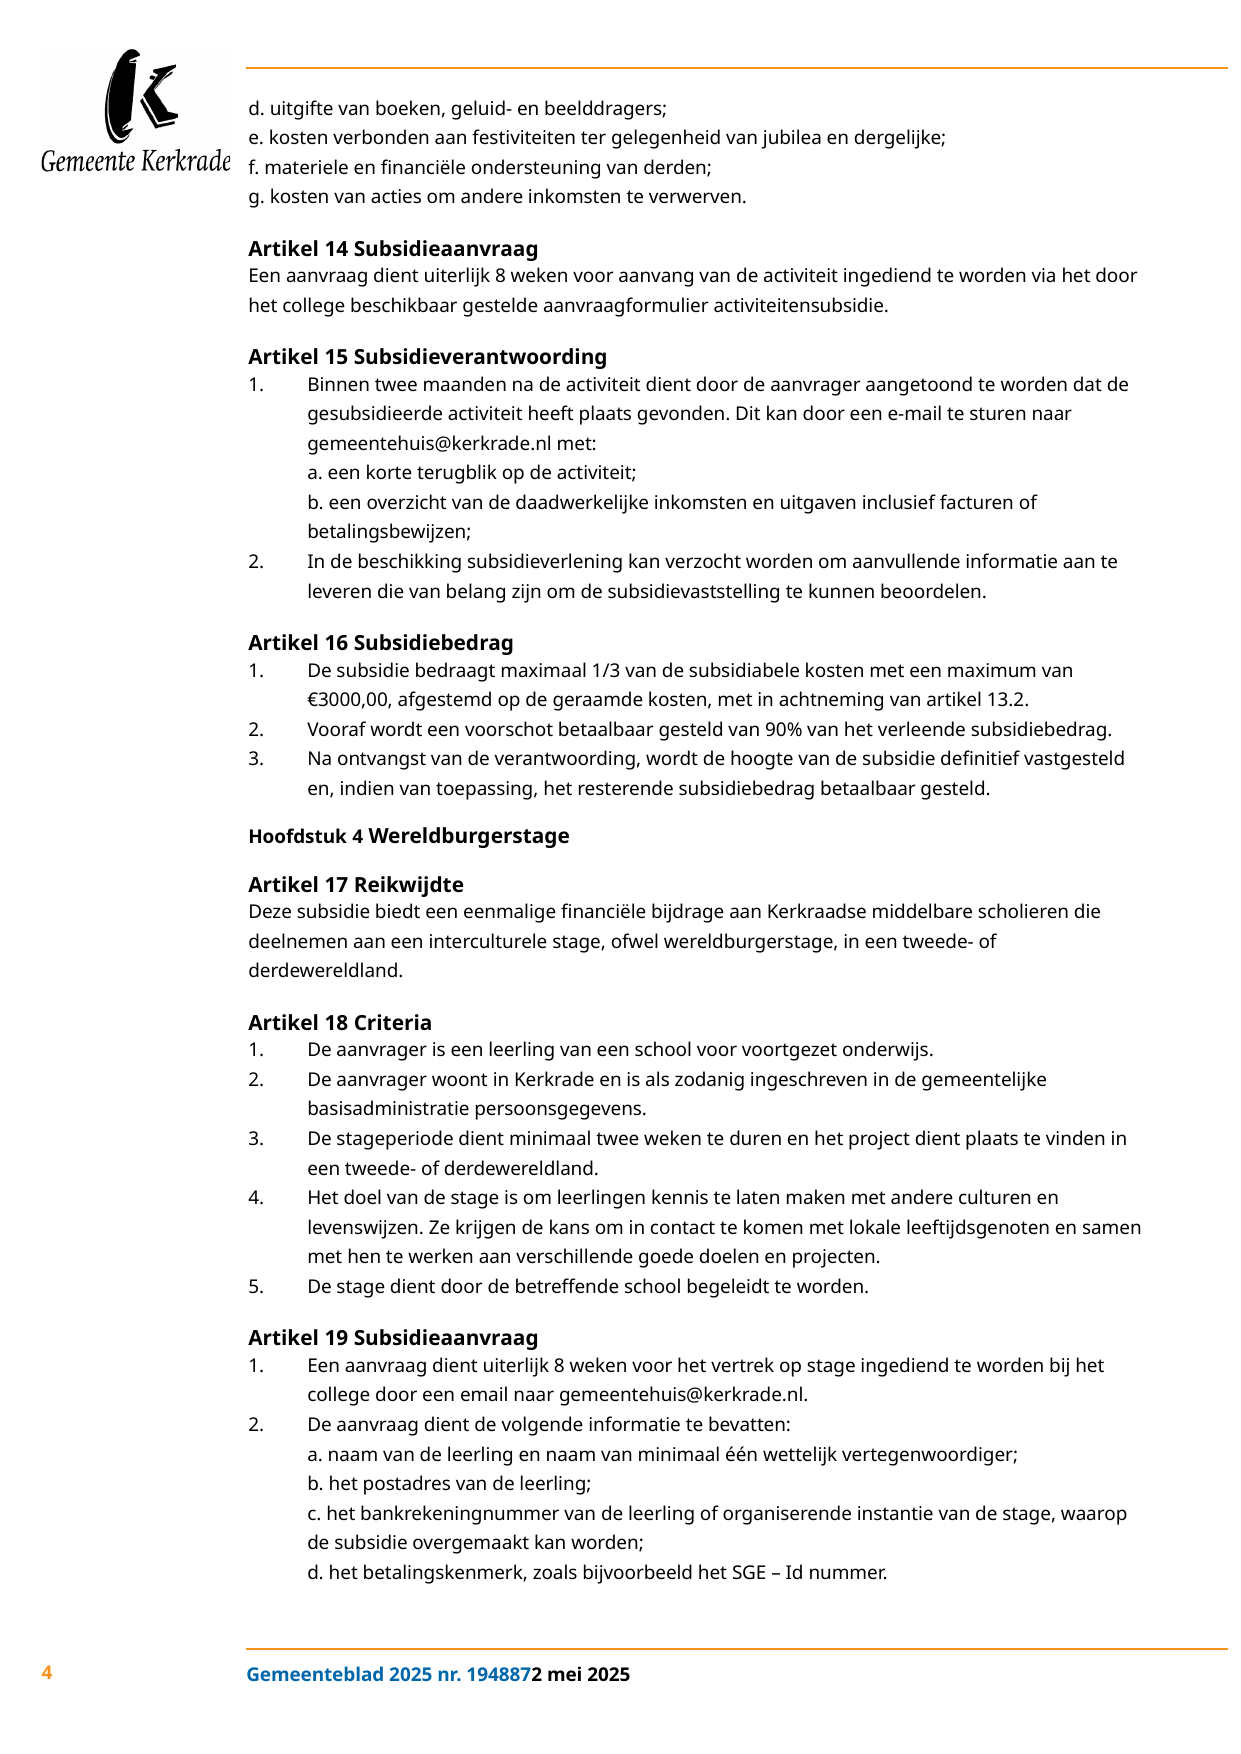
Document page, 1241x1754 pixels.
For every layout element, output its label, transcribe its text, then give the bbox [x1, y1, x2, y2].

list Een aanvraag dient uiterlijk 8 weken voor het vertrek op stage ingediend te worden bij het college door een email naar gemeentehuis@kerkrade.nl. [248, 1352, 1152, 1407]
picture [41, 47, 231, 172]
list Binnen twee maanden na de activiteit dient door de aanvrager aangetoond te worden dat de gesubsidieerde activiteit heeft plaats gevonden. Dit kan door een e-mail te sturen naar gemeentehuis@kerkrade.nl met: [248, 371, 1152, 456]
list d. het betalingskenmerk, zoals bijvoorbeeld het SGE – Id nummer. [248, 1559, 1152, 1585]
text Hoofdstuk 4 Wereldburgerstage [248, 821, 1152, 849]
text Artikel 15 Subsidieverantwoording [248, 342, 1152, 371]
list De subsidie bedraagt maximaal 1/3 van de subsidiabele kosten met een maximum van €3000,00, afgestemd op de geraamde kosten, met in achtneming van artikel 13.2. [248, 657, 1152, 712]
list b. een overzicht van de daadwerkelijke inkomsten en uitgaven inclusief facturen of betalingsbewijzen; [248, 489, 1152, 544]
list b. het postadres van de leerling; [248, 1470, 1152, 1496]
list Na ontvangst van de verantwoording, wordt de hoogte van de subsidie definitief vastgesteld en, indien van toepassing, het resterende subsidiebedrag betaalbaar gesteld. [248, 746, 1152, 801]
list In de beschikking subsidieverlening kan verzocht worden om aanvullende informatie aan te leveren die van belang zijn om de subsidievaststelling te kunnen beoordelen. [248, 548, 1152, 604]
list c. het bankrekeningnummer van de leerling of organiserende instantie van de stage, waarop de subsidie overgemaakt kan worden; [248, 1500, 1152, 1555]
list De stage dient door de betreffende school begeleidt te worden. [248, 1273, 1152, 1299]
list a. een korte terugblik op de activiteit; [248, 459, 1152, 485]
text Artikel 17 Reikwijdte [248, 870, 1152, 898]
text Een aanvraag dient uiterlijk 8 weken voor aanvang van de activiteit ingediend te worden via het door het college beschikbaar gestelde aanvraagformulier activiteitensubsidie. [248, 262, 1152, 318]
text Artikel 18 Criteria [248, 1008, 1152, 1036]
text f. materiele en financiële ondersteuning van derden; [248, 154, 1152, 180]
list De aanvrager woont in Kerkrade en is als zodanig ingeschreven in de gemeentelijke basisadministratie persoonsgegevens. [248, 1066, 1152, 1121]
text d. uitgifte van boeken, geluid- en beelddragers; [248, 95, 1152, 121]
list a. naam van de leerling en naam van minimaal één wettelijk vertegenwoordiger; [248, 1441, 1152, 1466]
text e. kosten verbonden aan festiviteiten ter gelegenheid van jubilea en dergelijke; [248, 124, 1152, 150]
text Artikel 14 Subsidieaanvraag [248, 234, 1152, 262]
text g. kosten van acties om andere inkomsten te verwerven. [248, 183, 1152, 209]
list Het doel van de stage is om leerlingen kennis te laten maken met andere culturen en levenswijzen. Ze krijgen de kans om in contact te komen met lokale leeftijdsgenoten en samen met hen te werken aan verschillende goede doelen en projecten. [248, 1184, 1152, 1269]
list Vooraf wordt een voorschot betaalbaar gesteld van 90% van het verleende subsidiebedrag. [248, 716, 1152, 742]
list De aanvrager is een leerling van een school voor voortgezet onderwijs. [248, 1036, 1152, 1062]
text Artikel 16 Subsidiebedrag [248, 628, 1152, 657]
list De aanvraag dient de volgende informatie te bevatten: [248, 1411, 1152, 1437]
text Deze subsidie biedt een eenmalige financiële bijdrage aan Kerkraadse middelbare scholieren die deelnemen aan een interculturele stage, ofwel wereldburgerstage, in een tweede- of derdewereldland. [248, 898, 1152, 983]
text Artikel 19 Subsidieaanvraag [248, 1323, 1152, 1352]
list De stageperiode dient minimaal twee weken te duren en het project dient plaats te vinden in een tweede- of derdewereldland. [248, 1125, 1152, 1181]
